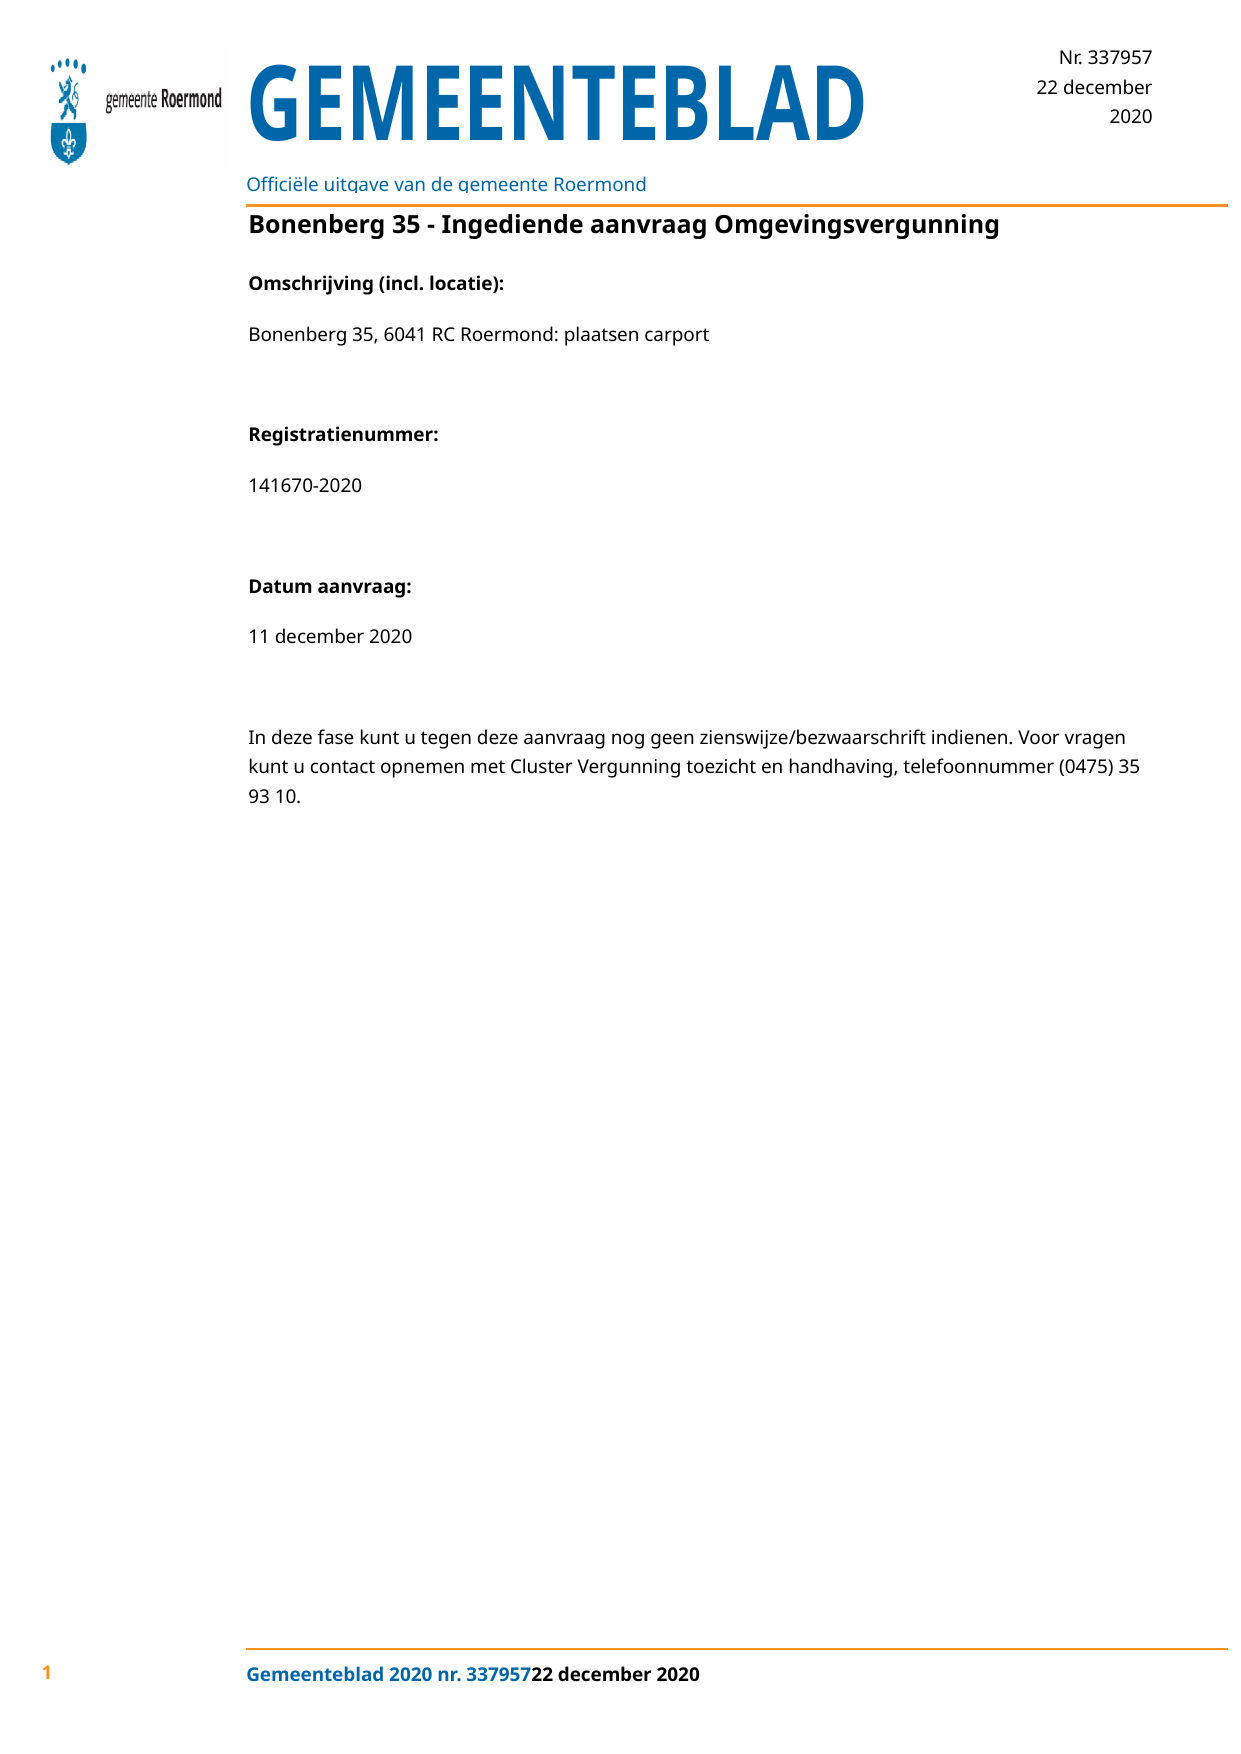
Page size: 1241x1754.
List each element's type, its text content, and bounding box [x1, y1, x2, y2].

text 141670-2020 [248, 472, 1152, 498]
text 11 december 2020 [248, 623, 1152, 649]
text Omschrijving (incl. locatie): [248, 270, 1152, 296]
text In deze fase kunt u tegen deze aanvraag nog geen zienswijze/bezwaarschrift indienen. Voor vragen kunt u contact opnemen met Cluster Vergunning toezicht en handhaving, telefoonnummer (0475) 35 93 10. [248, 724, 1152, 809]
text Datum aanvraag: [248, 573, 1152, 598]
text Registratienummer: [248, 422, 1152, 447]
picture [41, 47, 231, 172]
text Bonenberg 35 - Ingediende aanvraag Omgevingsvergunning [248, 207, 1152, 241]
text Bonenberg 35, 6041 RC Roermond: plaatsen carport [248, 321, 1152, 346]
